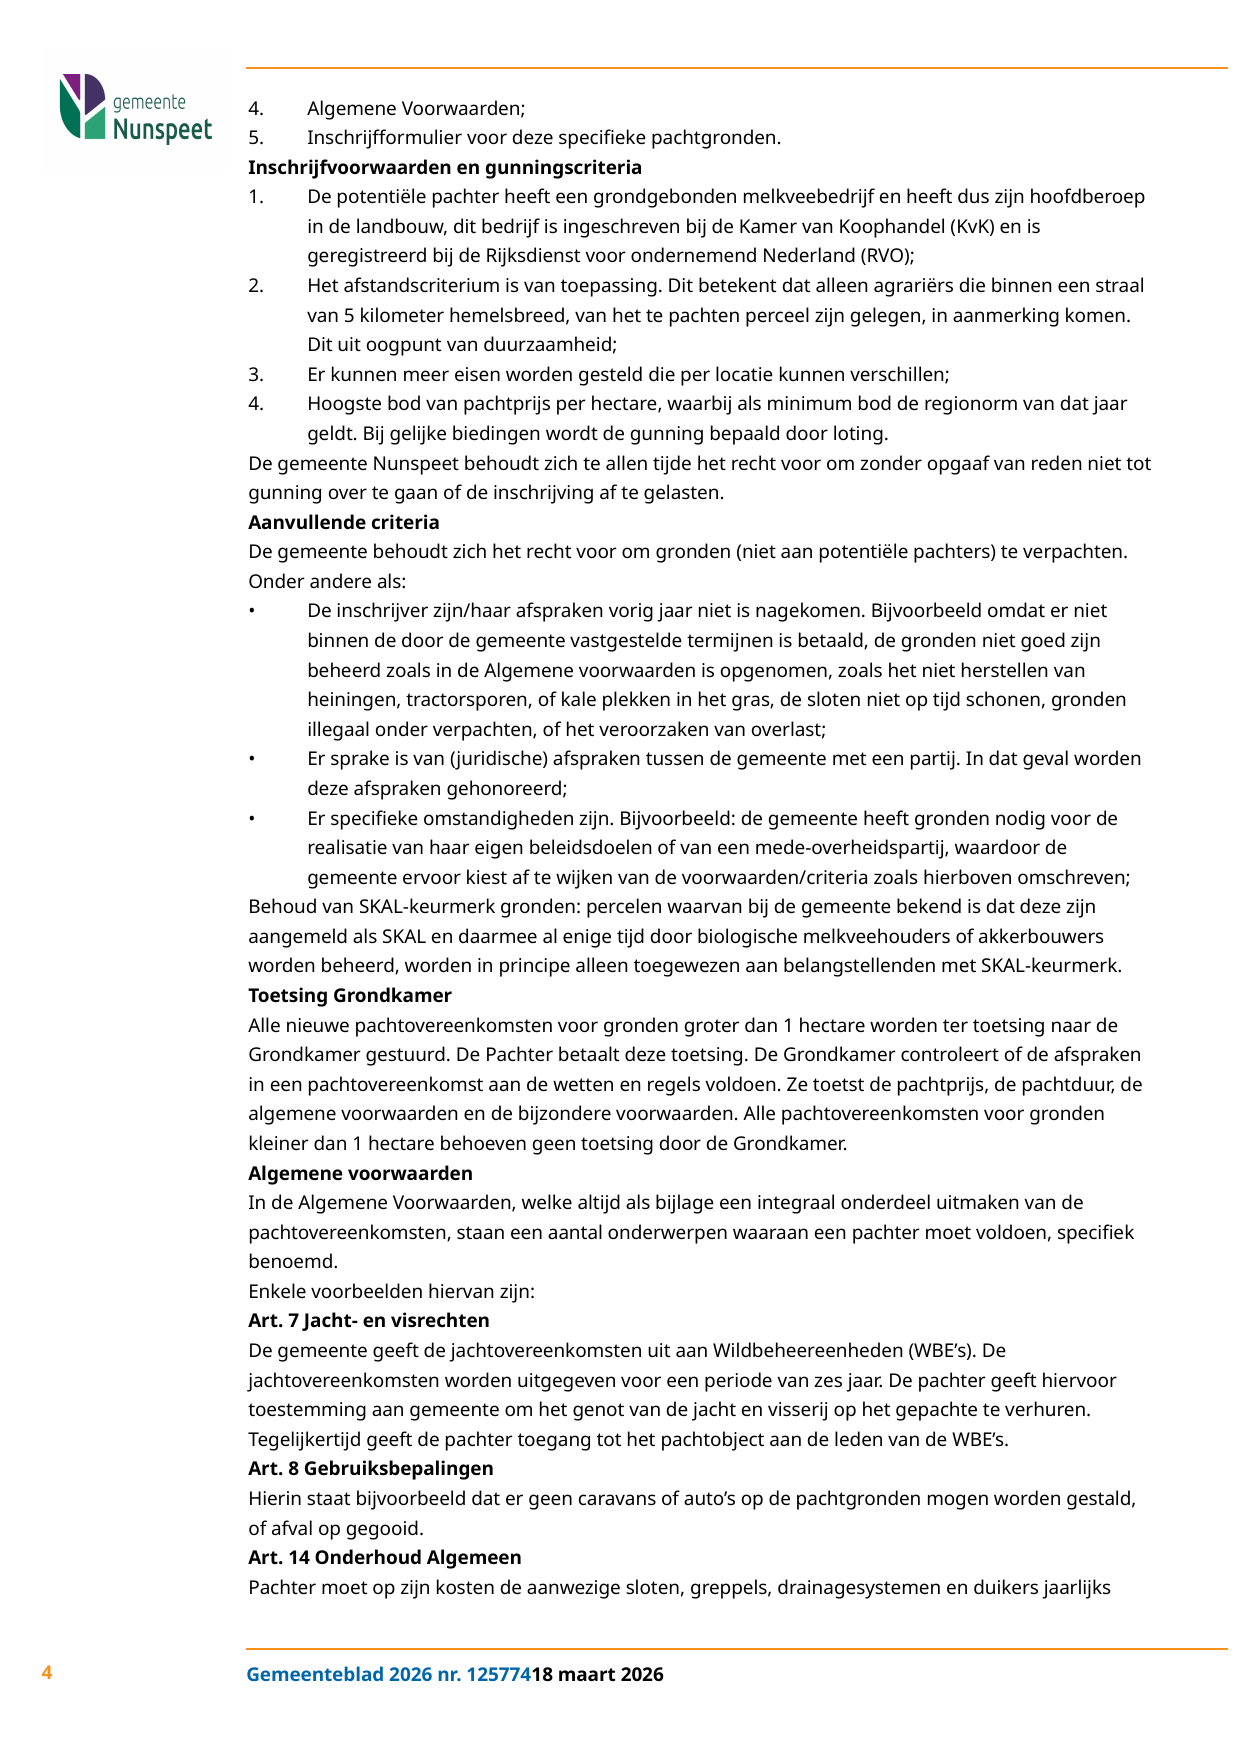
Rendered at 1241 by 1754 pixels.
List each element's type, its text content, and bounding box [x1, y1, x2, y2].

text Art. 14 Onderhoud Algemeen [248, 1544, 1152, 1570]
text Art. 7 Jacht- en visrechten [248, 1308, 1152, 1333]
list De potentiële pachter heeft een grondgebonden melkveebedrijf en heeft dus zijn hoofdberoep in de landbouw, dit bedrijf is ingeschreven bij de Kamer van Koophandel (KvK) en is geregistreerd bij de Rijksdienst voor ondernemend Nederland (RVO); [248, 183, 1152, 268]
text De gemeente behoudt zich het recht voor om gronden (niet aan potentiële pachters) te verpachten. Onder andere als: [248, 538, 1152, 594]
list Het afstandscriterium is van toepassing. Dit betekent dat alleen agrariërs die binnen een straal van 5 kilometer hemelsbreed, van het te pachten perceel zijn gelegen, in aanmerking komen. Dit uit oogpunt van duurzaamheid; [248, 272, 1152, 357]
list Hoogste bod van pachtprijs per hectare, waarbij als minimum bod de regionorm van dat jaar geldt. Bij gelijke biedingen wordt de gunning bepaald door loting. [248, 391, 1152, 446]
list Inschrijfformulier voor deze specifieke pachtgronden. [248, 124, 1152, 150]
text Alle nieuwe pachtovereenkomsten voor gronden groter dan 1 hectare worden ter toetsing naar de Grondkamer gestuurd. De Pachter betaalt deze toetsing. De Grondkamer controleert of de afspraken in een pachtovereenkomst aan de wetten en regels voldoen. Ze toetst de pachtprijs, de pachtduur, de algemene voorwaarden en de bijzondere voorwaarden. Alle pachtovereenkomsten voor gronden kleiner dan 1 hectare behoeven geen toetsing door de Grondkamer. [248, 1012, 1152, 1156]
text Behoud van SKAL-keurmerk gronden: percelen waarvan bij de gemeente bekend is dat deze zijn aangemeld als SKAL en daarmee al enige tijd door biologische melkveehouders of akkerbouwers worden beheerd, worden in principe alleen toegewezen aan belangstellenden met SKAL-keurmerk. [248, 893, 1152, 978]
text Inschrijfvoorwaarden en gunningscriteria [248, 154, 1152, 180]
text Aanvullende criteria [248, 509, 1152, 535]
picture [41, 47, 231, 172]
text Art. 8 Gebruiksbepalingen [248, 1456, 1152, 1481]
text Enkele voorbeelden hiervan zijn: [248, 1278, 1152, 1304]
text Pachter moet op zijn kosten de aanwezige sloten, greppels, drainagesystemen en duikers jaarlijks [248, 1574, 1152, 1600]
text Algemene voorwaarden [248, 1160, 1152, 1186]
text Hierin staat bijvoorbeeld dat er geen caravans of auto’s op de pachtgronden mogen worden gestald, of afval op gegooid. [248, 1485, 1152, 1541]
list Er kunnen meer eisen worden gesteld die per locatie kunnen verschillen; [248, 361, 1152, 387]
list Algemene Voorwaarden; [248, 95, 1152, 121]
list Er specifieke omstandigheden zijn. Bijvoorbeeld: de gemeente heeft gronden nodig voor de realisatie van haar eigen beleidsdoelen of van een mede-overheidspartij, waardoor de gemeente ervoor kiest af te wijken van de voorwaarden/criteria zoals hierboven omschreven; [248, 805, 1152, 890]
list De inschrijver zijn/haar afspraken vorig jaar niet is nagekomen. Bijvoorbeeld omdat er niet binnen de door de gemeente vastgestelde termijnen is betaald, de gronden niet goed zijn beheerd zoals in de Algemene voorwaarden is opgenomen, zoals het niet herstellen van heiningen, tractorsporen, of kale plekken in het gras, de sloten niet op tijd schonen, gronden illegaal onder verpachten, of het veroorzaken van overlast; [248, 598, 1152, 742]
text In de Algemene Voorwaarden, welke altijd als bijlage een integraal onderdeel uitmaken van de pachtovereenkomsten, staan een aantal onderwerpen waaraan een pachter moet voldoen, specifiek benoemd. [248, 1189, 1152, 1274]
text Toetsing Grondkamer [248, 982, 1152, 1008]
text De gemeente geeft de jachtovereenkomsten uit aan Wildbeheereenheden (WBE’s). De jachtovereenkomsten worden uitgegeven voor een periode van zes jaar. De pachter geeft hiervoor toestemming aan gemeente om het genot van de jacht en visserij op het gepachte te verhuren. Tegelijkertijd geeft de pachter toegang tot het pachtobject aan de leden van de WBE’s. [248, 1337, 1152, 1452]
list Er sprake is van (juridische) afspraken tussen de gemeente met een partij. In dat geval worden deze afspraken gehonoreerd; [248, 746, 1152, 801]
text De gemeente Nunspeet behoudt zich te allen tijde het recht voor om zonder opgaaf van reden niet tot gunning over te gaan of de inschrijving af te gelasten. [248, 450, 1152, 505]
